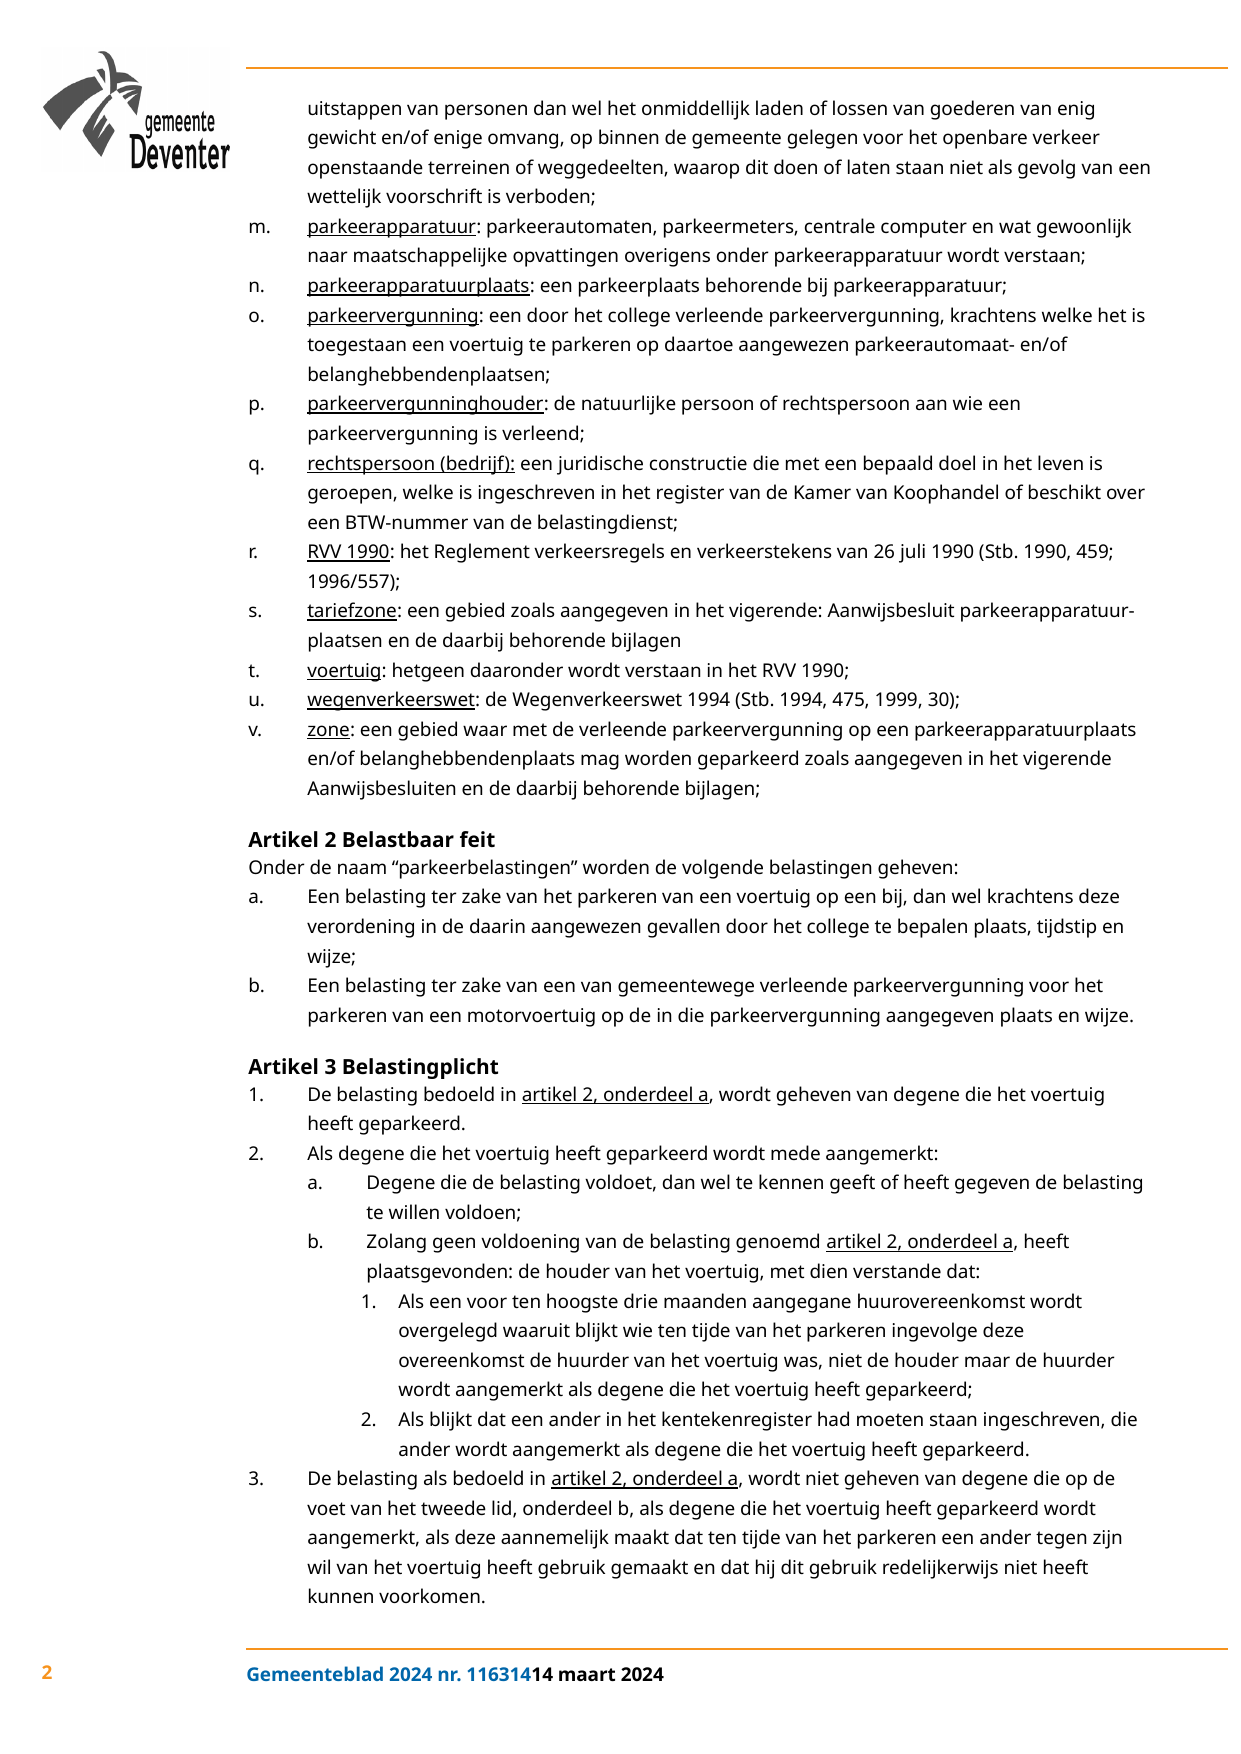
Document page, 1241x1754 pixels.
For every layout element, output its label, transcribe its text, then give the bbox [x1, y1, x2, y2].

list tariefzone: een gebied zoals aangegeven in het vigerende: Aanwijsbesluit parkeerapparatuur-plaatsen en de daarbij behorende bijlagen [248, 598, 1152, 653]
list voertuig: hetgeen daaronder wordt verstaan in het RVV 1990; [248, 657, 1152, 683]
list Als blijkt dat een ander in het kentekenregister had moeten staan ingeschreven, die ander wordt aangemerkt als degene die het voertuig heeft geparkeerd. [361, 1406, 1152, 1462]
list De belasting bedoeld in artikel 2, onderdeel a, wordt geheven van degene die het voertuig heeft geparkeerd. [248, 1081, 1152, 1136]
list Als een voor ten hoogste drie maanden aangegane huurovereenkomst wordt overgelegd waaruit blijkt wie ten tijde van het parkeren ingevolge deze overeenkomst de huurder van het voertuig was, niet de houder maar de huurder wordt aangemerkt als degene die het voertuig heeft geparkeerd; [361, 1288, 1152, 1402]
list uitstappen van personen dan wel het onmiddellijk laden of lossen van goederen van enig gewicht en/of enige omvang, op binnen de gemeente gelegen voor het openbare verkeer openstaande terreinen of weggedeelten, waarop dit doen of laten staan niet als gevolg van een wettelijk voorschrift is verboden; [248, 95, 1152, 209]
list parkeerapparatuur: parkeerautomaten, parkeermeters, centrale computer en wat gewoonlijk naar maatschappelijke opvattingen overigens onder parkeerapparatuur wordt verstaan; [248, 213, 1152, 268]
list RVV 1990: het Reglement verkeersregels en verkeerstekens van 26 juli 1990 (Stb. 1990, 459; 1996/557); [248, 538, 1152, 594]
list wegenverkeerswet: de Wegenverkeerswet 1994 (Stb. 1994, 475, 1999, 30); [248, 686, 1152, 712]
list parkeervergunninghouder: de natuurlijke persoon of rechtspersoon aan wie een parkeervergunning is verleend; [248, 391, 1152, 446]
list Een belasting ter zake van een van gemeentewege verleende parkeervergunning voor het parkeren van een motorvoertuig op de in die parkeervergunning aangegeven plaats en wijze. [248, 972, 1152, 1028]
text Artikel 3 Belastingplicht [248, 1052, 1152, 1081]
picture [41, 47, 231, 172]
text Artikel 2 Belastbaar feit [248, 826, 1152, 854]
list Als degene die het voertuig heeft geparkeerd wordt mede aangemerkt: [248, 1140, 1152, 1166]
list rechtspersoon (bedrijf): een juridische constructie die met een bepaald doel in het leven is geroepen, welke is ingeschreven in het register van de Kamer van Koophandel of beschikt over een BTW-nummer van de belastingdienst; [248, 450, 1152, 535]
list parkeervergunning: een door het college verleende parkeervergunning, krachtens welke het is toegestaan een voertuig te parkeren op daartoe aangewezen parkeerautomaat- en/of belanghebbendenplaatsen; [248, 302, 1152, 387]
list De belasting als bedoeld in artikel 2, onderdeel a, wordt niet geheven van degene die op de voet van het tweede lid, onderdeel b, als degene die het voertuig heeft geparkeerd wordt aangemerkt, als deze aannemelijk maakt dat ten tijde van het parkeren een ander tegen zijn wil van het voertuig heeft gebruik gemaakt en dat hij dit gebruik redelijkerwijs niet heeft kunnen voorkomen. [248, 1465, 1152, 1609]
list zone: een gebied waar met de verleende parkeervergunning op een parkeerapparatuurplaats en/of belanghebbendenplaats mag worden geparkeerd zoals aangegeven in het vigerende Aanwijsbesluiten en de daarbij behorende bijlagen; [248, 716, 1152, 801]
list Degene die de belasting voldoet, dan wel te kennen geeft of heeft gegeven de belasting te willen voldoen; [307, 1169, 1152, 1225]
list Een belasting ter zake van het parkeren van een voertuig op een bij, dan wel krachtens deze verordening in de daarin aangewezen gevallen door het college te bepalen plaats, tijdstip en wijze; [248, 884, 1152, 968]
list Zolang geen voldoening van de belasting genoemd artikel 2, onderdeel a, heeft plaatsgevonden: de houder van het voertuig, met dien verstande dat: [307, 1229, 1152, 1284]
text Onder de naam “parkeerbelastingen” worden de volgende belastingen geheven: [248, 854, 1152, 880]
list parkeerapparatuurplaats: een parkeerplaats behorende bij parkeerapparatuur; [248, 272, 1152, 298]
